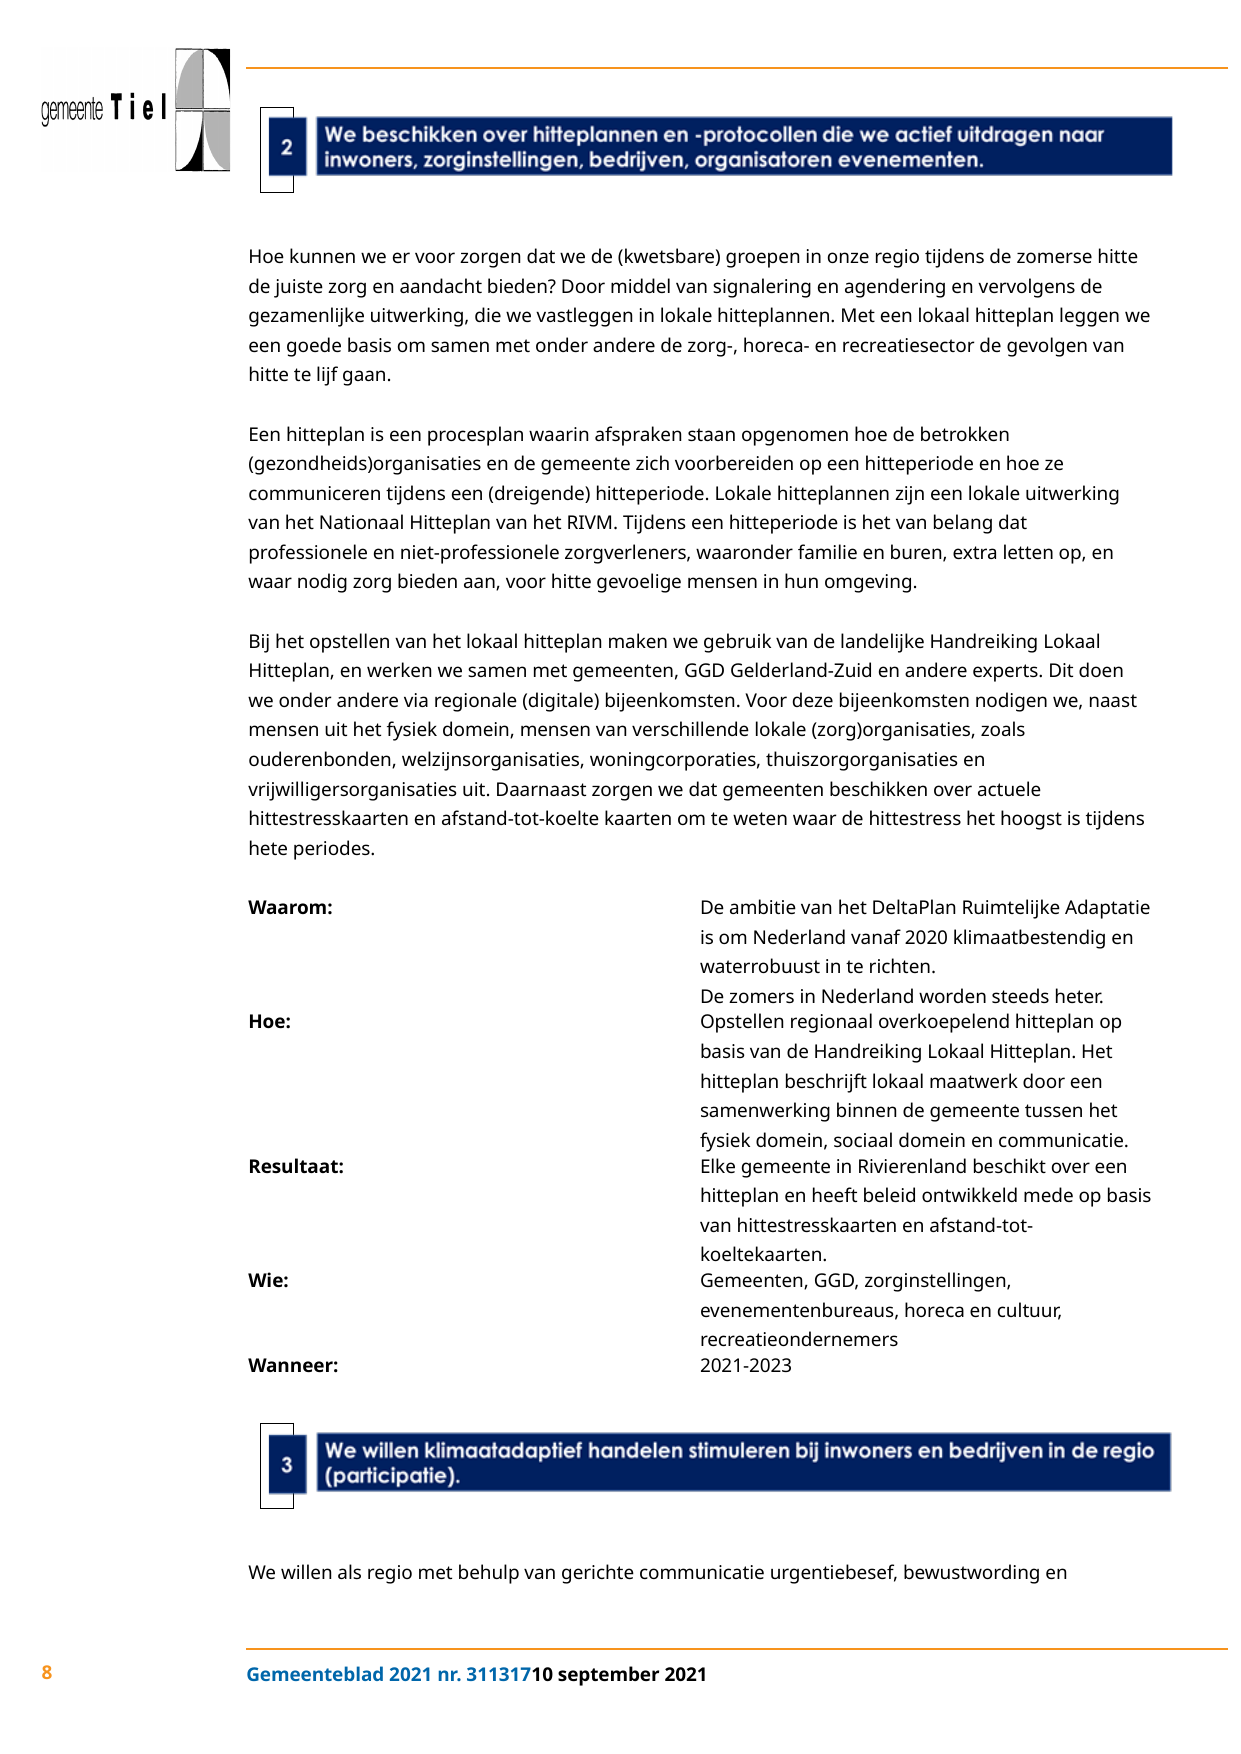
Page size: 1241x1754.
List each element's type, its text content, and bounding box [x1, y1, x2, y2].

table_cell Opstellen regionaal overkoepelend hitteplan op basis van de Handreiking Lokaal Hitteplan. Het hitteplan beschrijft lokaal maatwerk door een samenwerking binnen de gemeente tussen het fysiek domein, sociaal domein en communicatie. [700, 1009, 1152, 1153]
table_cell Wie: [248, 1267, 700, 1352]
table_cell Elke gemeente in Rivierenland beschikt over een hitteplan en heeft beleid ontwikkeld mede op basis van hittestresskaarten en afstand-tot-koeltekaarten. [700, 1153, 1152, 1267]
picture [268, 1431, 1173, 1500]
picture [41, 47, 231, 172]
text Hoe kunnen we er voor zorgen dat we de (kwetsbare) groepen in onze regio tijdens de zomerse hitte de juiste zorg en aandacht bieden? Door middel van signalering en agendering en vervolgens de gezamenlijke uitwerking, die we vastleggen in lokale hitteplannen. Met een lokaal hitteplan leggen we een goede basis om samen met onder andere de zorg-, horeca- en recreatiesector de gevolgen van hitte te lijf gaan. [248, 243, 1152, 387]
picture [268, 115, 1173, 184]
table_cell Wanneer: [248, 1352, 700, 1378]
table_cell Gemeenten, GGD, zorginstellingen, evenementenbureaus, horeca en cultuur, recreatieondernemers [700, 1267, 1152, 1352]
text Een hitteplan is een procesplan waarin afspraken staan opgenomen hoe de betrokken (gezondheids)organisaties en de gemeente zich voorbereiden op een hitteperiode en hoe ze communiceren tijdens een (dreigende) hitteperiode. Lokale hitteplannen zijn een lokale uitwerking van het Nationaal Hitteplan van het RIVM. Tijdens een hitteperiode is het van belang dat professionele en niet-professionele zorgverleners, waaronder familie en buren, extra letten op, en waar nodig zorg bieden aan, voor hitte gevoelige mensen in hun omgeving. [248, 421, 1152, 594]
table_header De ambitie van het DeltaPlan Ruimtelijke Adaptatie is om Nederland vanaf 2020 klimaatbestendig en waterrobuust in te richten. De zomers in Nederland worden steeds heter. [700, 894, 1152, 1009]
table_cell Hoe: [248, 1009, 700, 1153]
table_cell Resultaat: [248, 1153, 700, 1267]
text We willen als regio met behulp van gerichte communicatie urgentiebesef, bewustwording en [248, 1559, 1152, 1585]
table_header Waarom: [248, 894, 700, 1009]
table_cell 2021-2023 [700, 1352, 1152, 1378]
text Bij het opstellen van het lokaal hitteplan maken we gebruik van de landelijke Handreiking Lokaal Hitteplan, en werken we samen met gemeenten, GGD Gelderland-Zuid en andere experts. Dit doen we onder andere via regionale (digitale) bijeenkomsten. Voor deze bijeenkomsten nodigen we, naast mensen uit het fysiek domein, mensen van verschillende lokale (zorg)organisaties, zoals ouderenbonden, welzijnsorganisaties, woningcorporaties, thuiszorgorganisaties en vrijwilligersorganisaties uit. Daarnaast zorgen we dat gemeenten beschikken over actuele hittestresskaarten en afstand-tot-koelte kaarten om te weten waar de hittestress het hoogst is tijdens hete periodes. [248, 628, 1152, 861]
